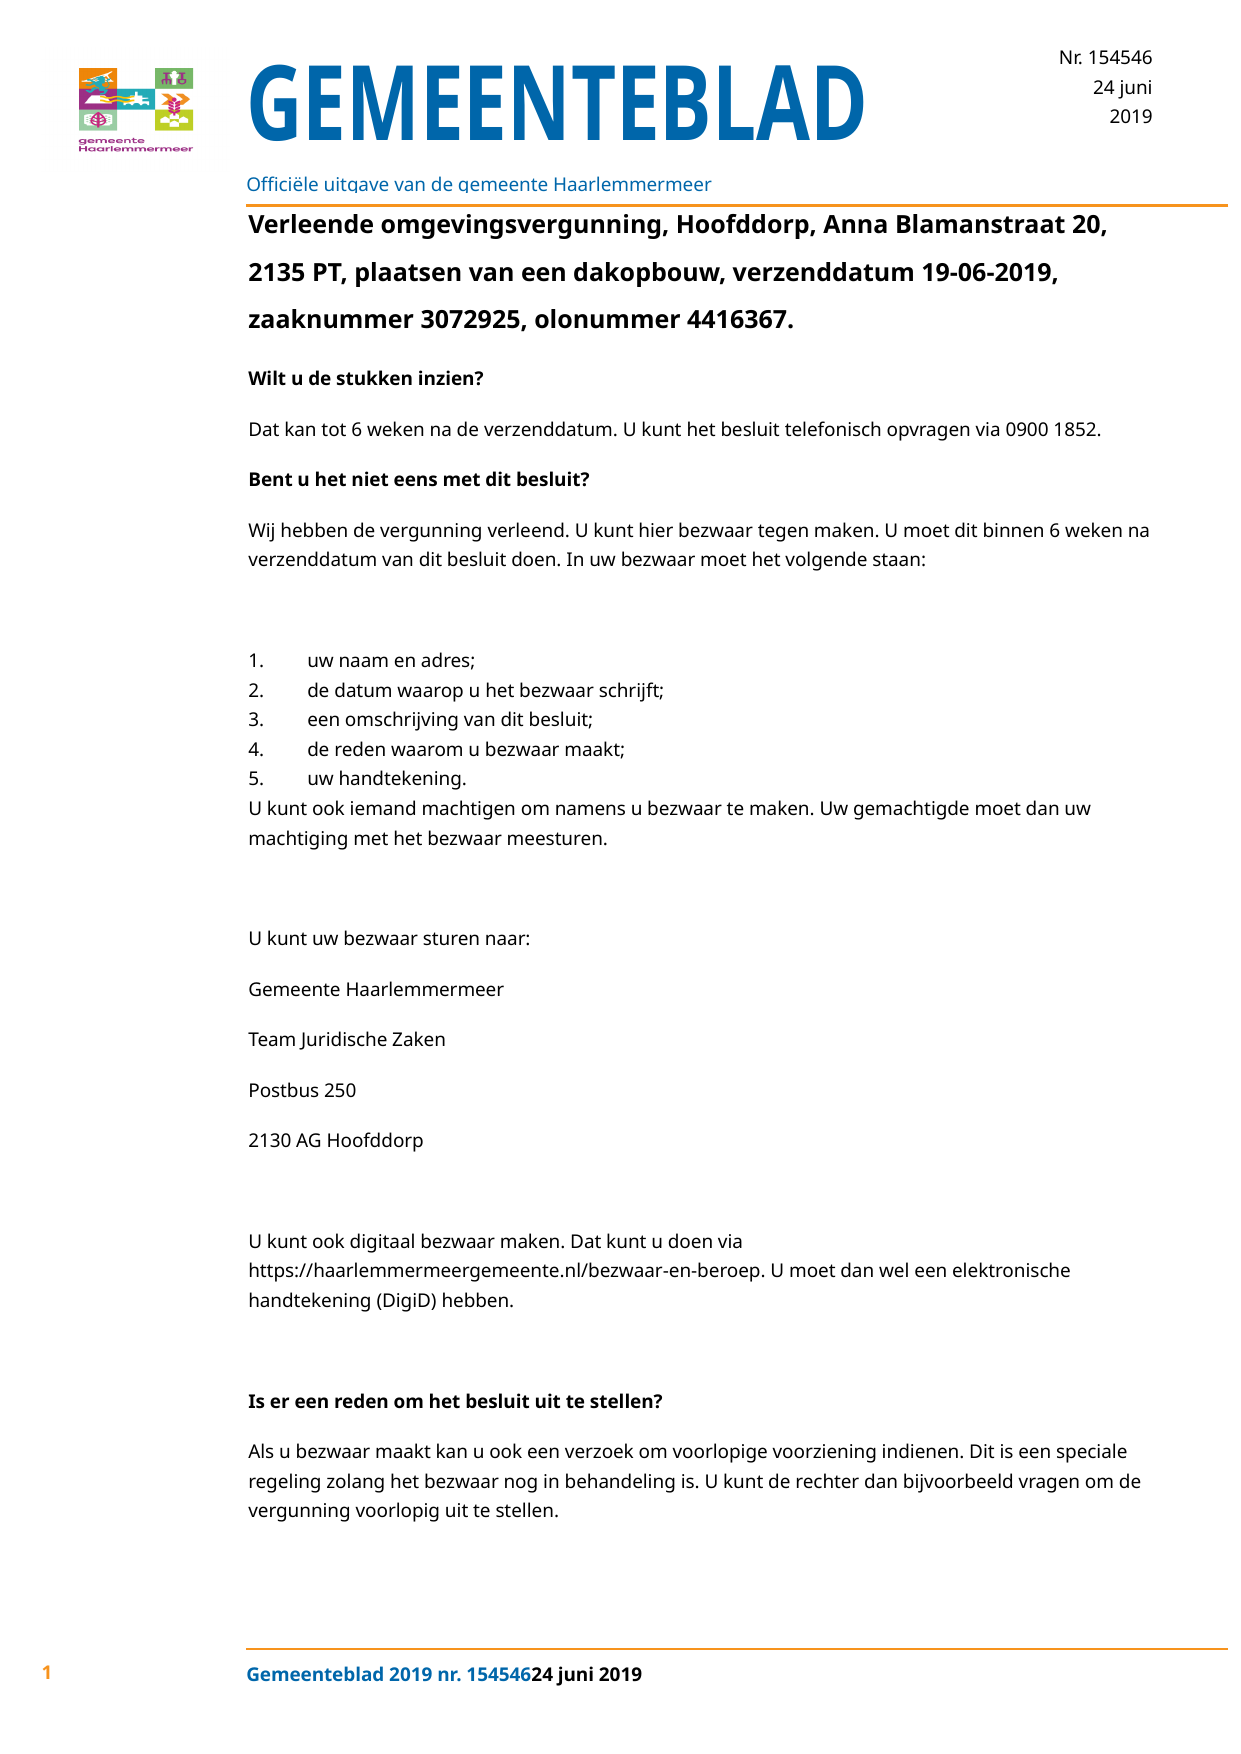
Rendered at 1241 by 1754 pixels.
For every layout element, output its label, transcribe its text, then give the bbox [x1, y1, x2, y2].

text 2130 AG Hoofddorp [248, 1127, 1152, 1153]
picture [41, 47, 231, 172]
list uw handtekening. [248, 766, 1152, 791]
text Gemeente Haarlemmermeer [248, 976, 1152, 1002]
list de reden waarom u bezwaar maakt; [248, 736, 1152, 762]
text U kunt ook iemand machtigen om namens u bezwaar te maken. Uw gemachtigde moet dan uw machtiging met het bezwaar meesturen. [248, 795, 1152, 850]
text U kunt ook digitaal bezwaar maken. Dat kunt u doen via https://haarlemmermeergemeente.nl/bezwaar-en-beroep. U moet dan wel een elektronische handtekening (DigiD) hebben. [248, 1228, 1152, 1313]
text Team Juridische Zaken [248, 1026, 1152, 1052]
text Als u bezwaar maakt kan u ook een verzoek om voorlopige voorziening indienen. Dit is een speciale regeling zolang het bezwaar nog in behandeling is. U kunt de rechter dan bijvoorbeeld vragen om de vergunning voorlopig uit te stellen. [248, 1438, 1152, 1523]
list de datum waarop u het bezwaar schrijft; [248, 677, 1152, 702]
text Is er een reden om het besluit uit te stellen? [248, 1388, 1152, 1414]
text Verleende omgevingsvergunning, Hoofddorp, Anna Blamanstraat 20, 2135 PT, plaatsen van een dakopbouw, verzenddatum 19-06-2019, zaaknummer 3072925, olonummer 4416367. [248, 207, 1152, 336]
text Wij hebben de vergunning verleend. U kunt hier bezwaar tegen maken. U moet dit binnen 6 weken na verzenddatum van dit besluit doen. In uw bezwaar moet het volgende staan: [248, 517, 1152, 572]
text Wilt u de stukken inzien? [248, 366, 1152, 391]
text U kunt uw bezwaar sturen naar: [248, 926, 1152, 951]
text Dat kan tot 6 weken na de verzenddatum. U kunt het besluit telefonisch opvragen via 0900 1852. [248, 416, 1152, 442]
text Postbus 250 [248, 1077, 1152, 1102]
list uw naam en adres; [248, 647, 1152, 673]
list een omschrijving van dit besluit; [248, 706, 1152, 732]
text Bent u het niet eens met dit besluit? [248, 466, 1152, 492]
